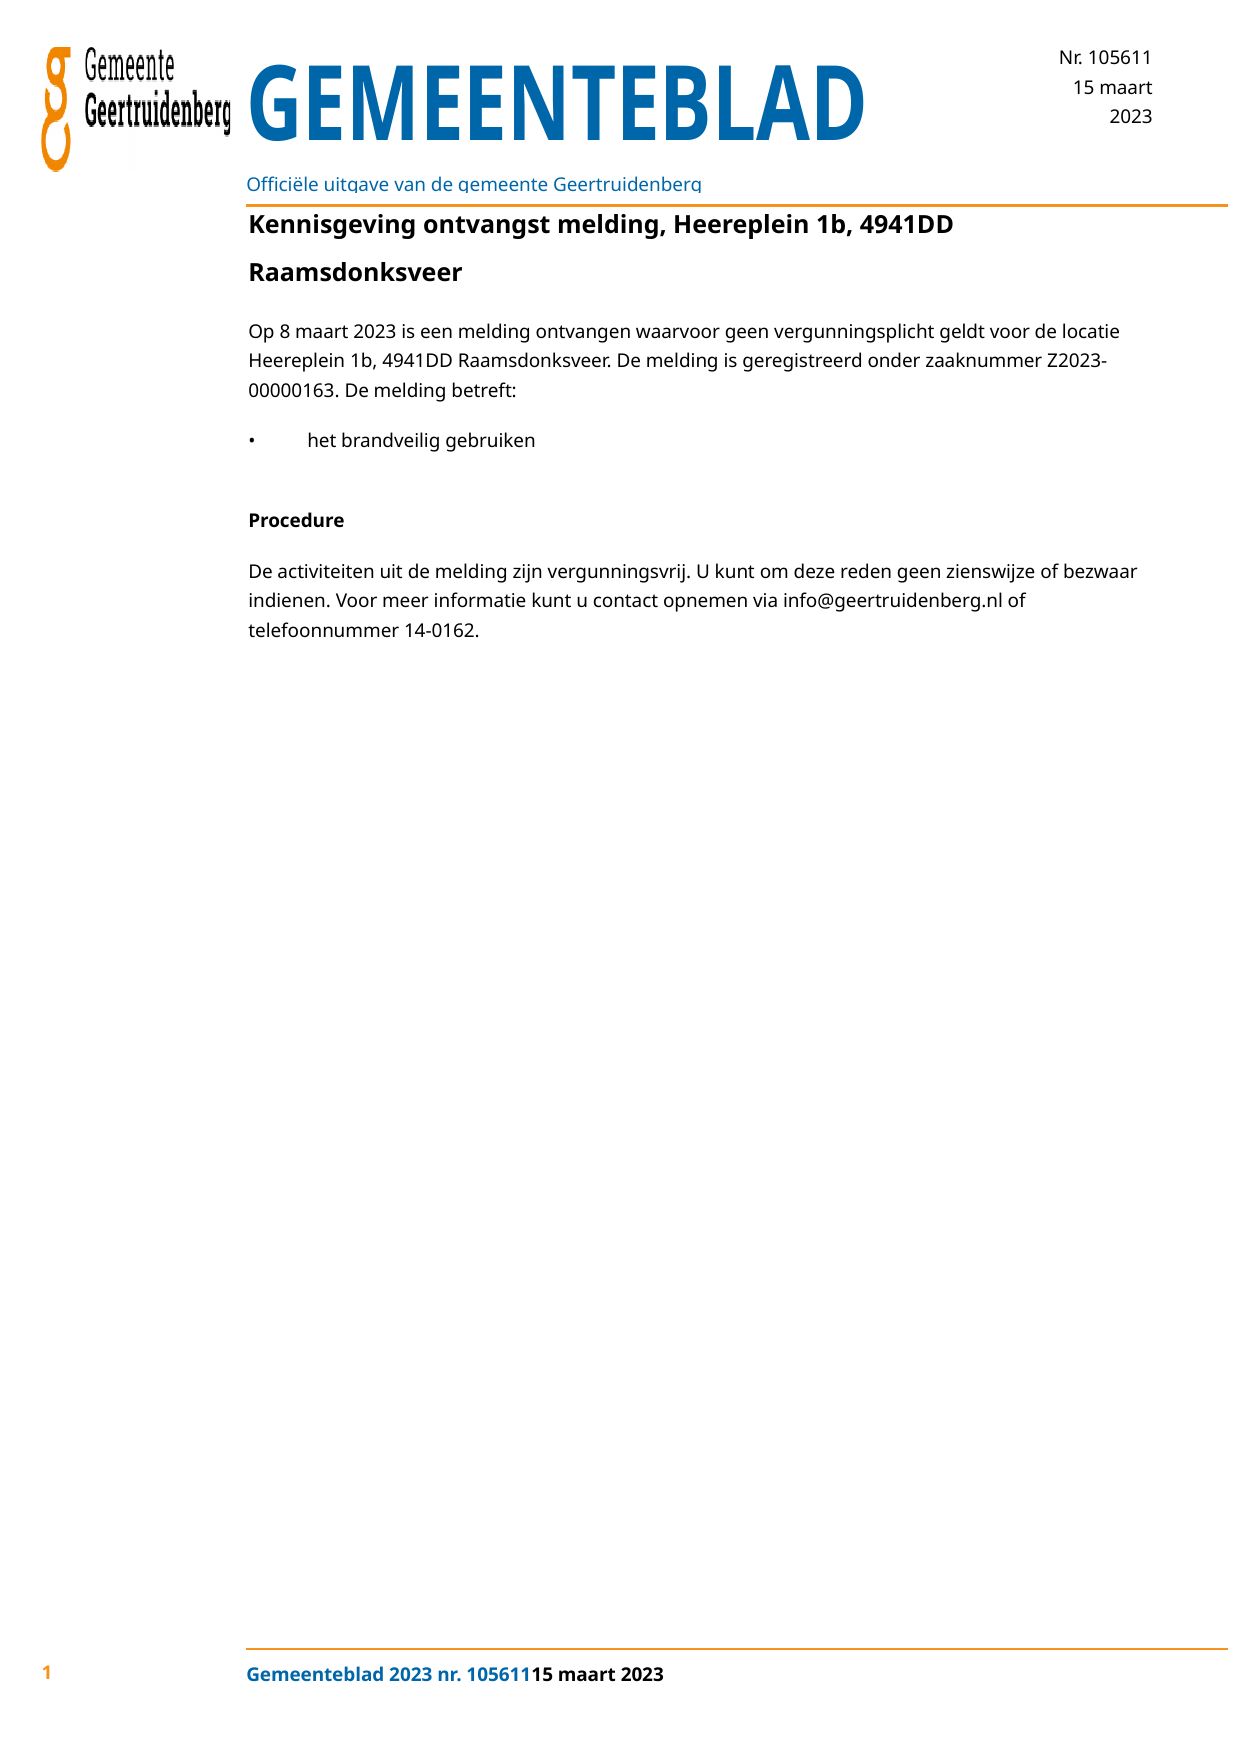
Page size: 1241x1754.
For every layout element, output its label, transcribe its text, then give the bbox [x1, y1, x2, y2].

text Op 8 maart 2023 is een melding ontvangen waarvoor geen vergunningsplicht geldt voor de locatie Heereplein 1b, 4941DD Raamsdonksveer. De melding is geregistreerd onder zaaknummer Z2023-00000163. De melding betreft: [248, 318, 1152, 403]
picture [41, 47, 231, 172]
list het brandveilig gebruiken [248, 427, 1152, 453]
text Procedure [248, 507, 1152, 533]
text Kennisgeving ontvangst melding, Heereplein 1b, 4941DD Raamsdonksveer [248, 207, 1152, 288]
text De activiteiten uit de melding zijn vergunningsvrij. U kunt om deze reden geen zienswijze of bezwaar indienen. Voor meer informatie kunt u contact opnemen via info@geertruidenberg.nl of telefoonnummer 14-0162. [248, 558, 1152, 643]
